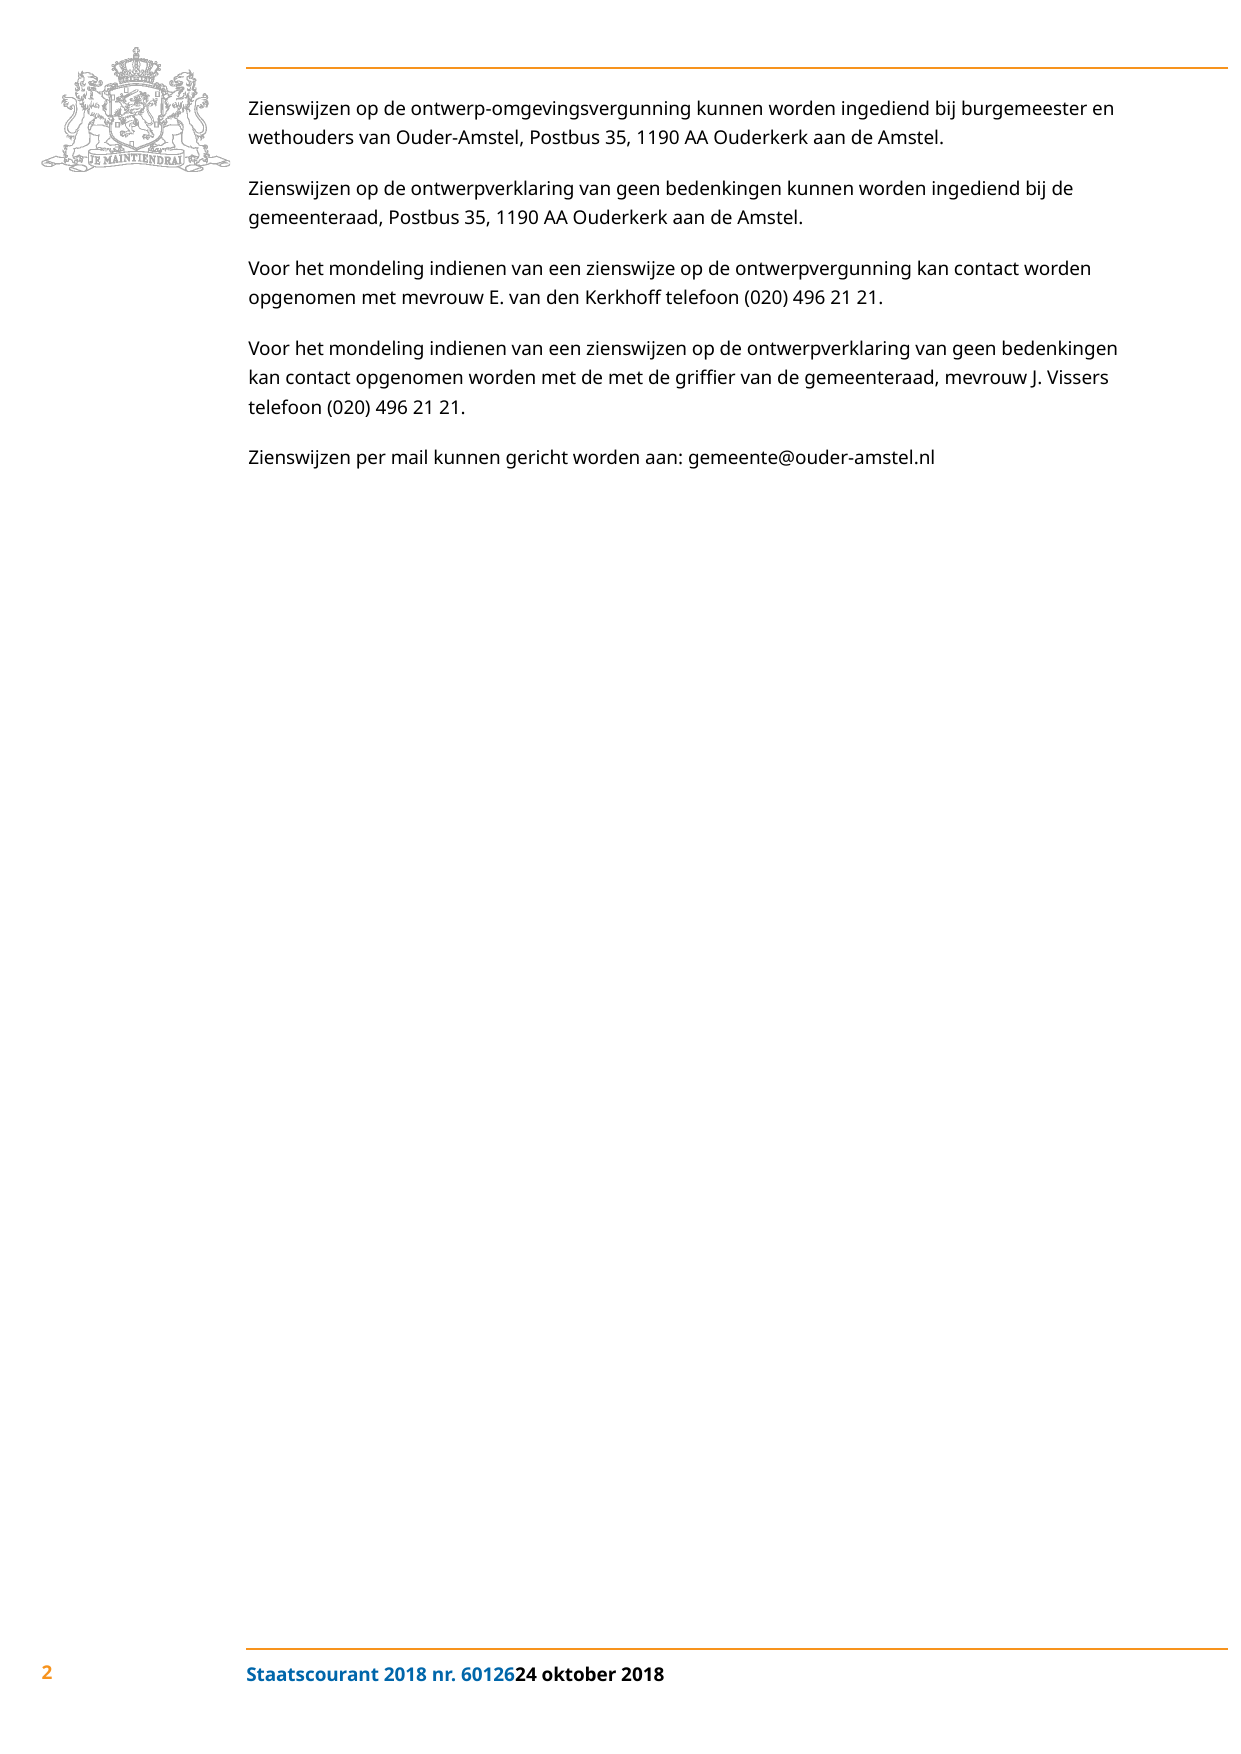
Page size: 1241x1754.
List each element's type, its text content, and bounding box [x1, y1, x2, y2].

text Voor het mondeling indienen van een zienswijze op de ontwerpvergunning kan contact worden opgenomen met mevrouw E. van den Kerkhoff telefoon (020) 496 21 21. [248, 255, 1152, 310]
text Voor het mondeling indienen van een zienswijzen op de ontwerpverklaring van geen bedenkingen kan contact opgenomen worden met de met de griffier van de gemeenteraad, mevrouw J. Vissers telefoon (020) 496 21 21. [248, 335, 1152, 420]
text Zienswijzen per mail kunnen gericht worden aan: gemeente@ouder-amstel.nl [248, 444, 1152, 470]
picture [41, 47, 231, 172]
text Zienswijzen op de ontwerp-omgevingsvergunning kunnen worden ingediend bij burgemeester en wethouders van Ouder-Amstel, Postbus 35, 1190 AA Ouderkerk aan de Amstel. [248, 95, 1152, 150]
text Zienswijzen op de ontwerpverklaring van geen bedenkingen kunnen worden ingediend bij de gemeenteraad, Postbus 35, 1190 AA Ouderkerk aan de Amstel. [248, 175, 1152, 230]
